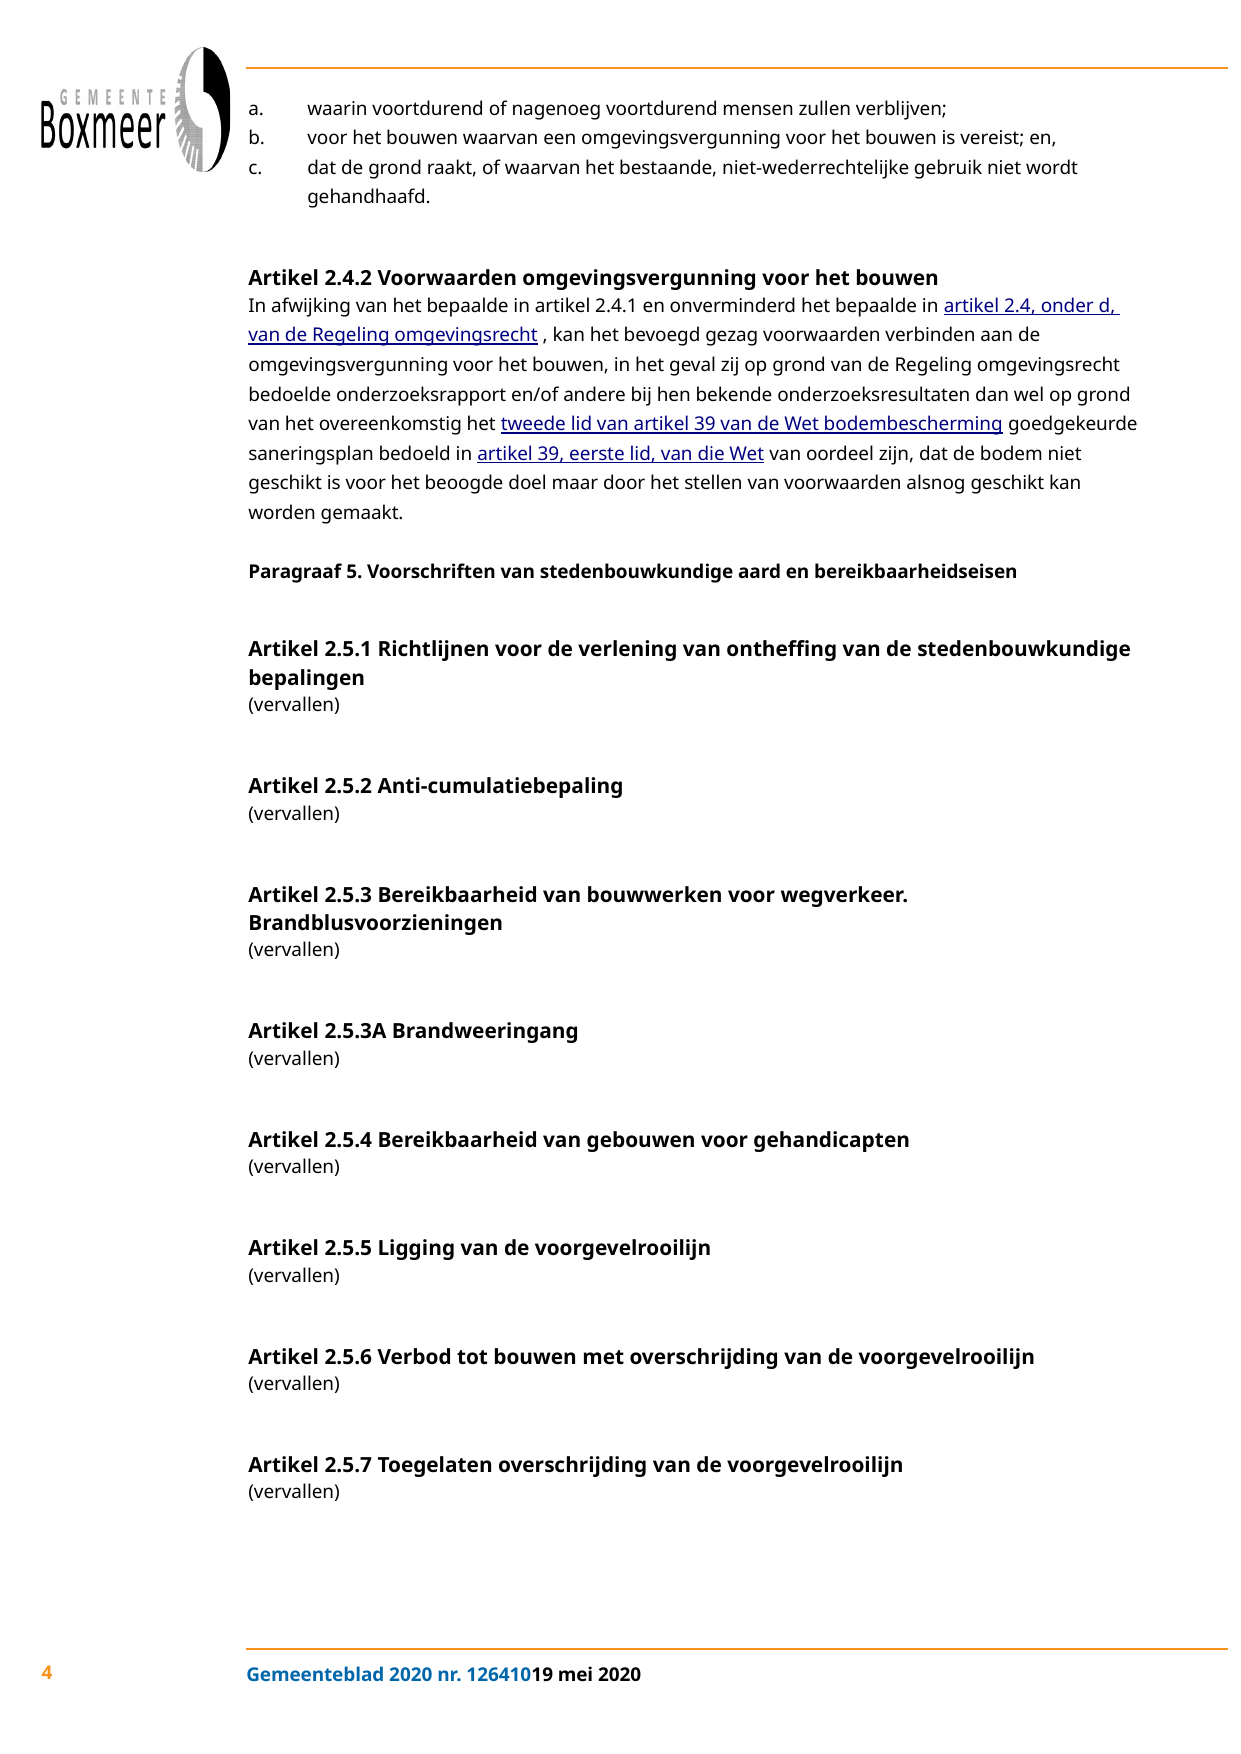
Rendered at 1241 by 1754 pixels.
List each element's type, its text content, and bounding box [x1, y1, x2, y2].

text In afwijking van het bepaalde in artikel 2.4.1 en onverminderd het bepaalde in artikel 2.4, onder d, van de Regeling omgevingsrecht , kan het bevoegd gezag voorwaarden verbinden aan de omgevingsvergunning voor het bouwen, in het geval zij op grond van de Regeling omgevingsrecht bedoelde onderzoeksrapport en/of andere bij hen bekende onderzoeksresultaten dan wel op grond van het overeenkomstig het tweede lid van artikel 39 van de Wet bodembescherming goedgekeurde saneringsplan bedoeld in artikel 39, eerste lid, van die Wet van oordeel zijn, dat de bodem niet geschikt is voor het beoogde doel maar door het stellen van voorwaarden alsnog geschikt kan worden gemaakt. [248, 292, 1152, 525]
list voor het bouwen waarvan een omgevingsvergunning voor het bouwen is vereist; en, [248, 124, 1152, 150]
text Paragraaf 5. Voorschriften van stedenbouwkundige aard en bereikbaarheidseisen [248, 558, 1152, 584]
text (vervallen) [248, 1045, 1152, 1071]
text (vervallen) [248, 691, 1152, 717]
text (vervallen) [248, 937, 1152, 962]
text Artikel 2.5.4 Bereikbaarheid van gebouwen voor gehandicapten [248, 1125, 1152, 1153]
picture [41, 47, 231, 172]
text Artikel 2.5.6 Verbod tot bouwen met overschrijding van de voorgevelrooilijn [248, 1342, 1152, 1370]
text Artikel 2.5.5 Ligging van de voorgevelrooilijn [248, 1233, 1152, 1262]
text Artikel 2.5.7 Toegelaten overschrijding van de voorgevelrooilijn [248, 1450, 1152, 1479]
text Artikel 2.4.2 Voorwaarden omgevingsvergunning voor het bouwen [248, 263, 1152, 292]
text (vervallen) [248, 1479, 1152, 1504]
list waarin voortdurend of nagenoeg voortdurend mensen zullen verblijven; [248, 95, 1152, 121]
list dat de grond raakt, of waarvan het bestaande, niet-wederrechtelijke gebruik niet wordt gehandhaafd. [248, 154, 1152, 209]
text Artikel 2.5.3A Brandweeringang [248, 1017, 1152, 1045]
text Artikel 2.5.2 Anti-cumulatiebepaling [248, 771, 1152, 800]
text (vervallen) [248, 1370, 1152, 1396]
text Artikel 2.5.3 Bereikbaarheid van bouwwerken voor wegverkeer. Brandblusvoorzieningen [248, 880, 1152, 937]
text (vervallen) [248, 800, 1152, 825]
text (vervallen) [248, 1262, 1152, 1288]
text (vervallen) [248, 1153, 1152, 1179]
text Artikel 2.5.1 Richtlijnen voor de verlening van ontheffing van de stedenbouwkundige bepalingen [248, 634, 1152, 691]
